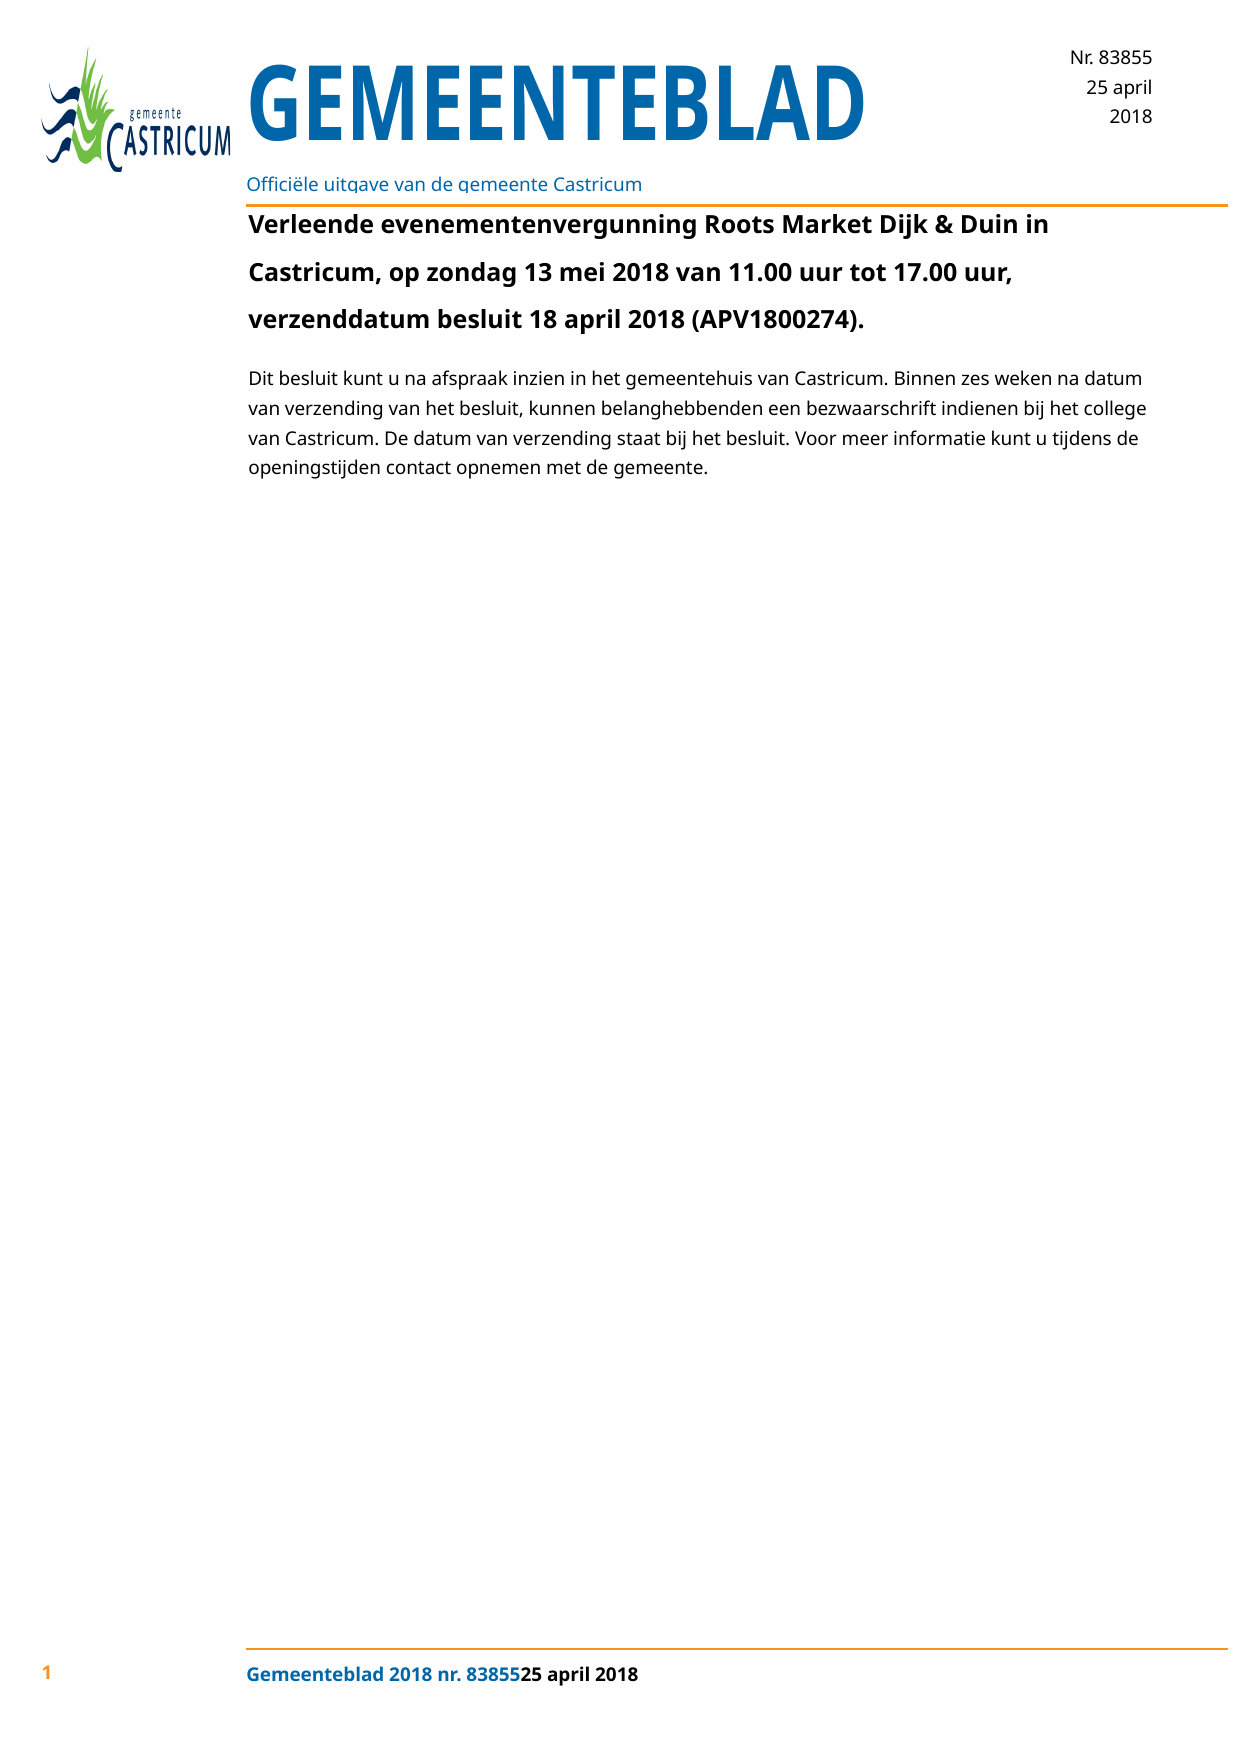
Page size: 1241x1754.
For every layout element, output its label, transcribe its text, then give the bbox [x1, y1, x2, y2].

text Verleende evenementenvergunning Roots Market Dijk & Duin in Castricum, op zondag 13 mei 2018 van 11.00 uur tot 17.00 uur, verzenddatum besluit 18 april 2018 (APV1800274). [248, 207, 1152, 336]
picture [41, 47, 231, 172]
text Dit besluit kunt u na afspraak inzien in het gemeentehuis van Castricum. Binnen zes weken na datum van verzending van het besluit, kunnen belanghebbenden een bezwaarschrift indienen bij het college van Castricum. De datum van verzending staat bij het besluit. Voor meer informatie kunt u tijdens de openingstijden contact opnemen met de gemeente. [248, 366, 1152, 480]
